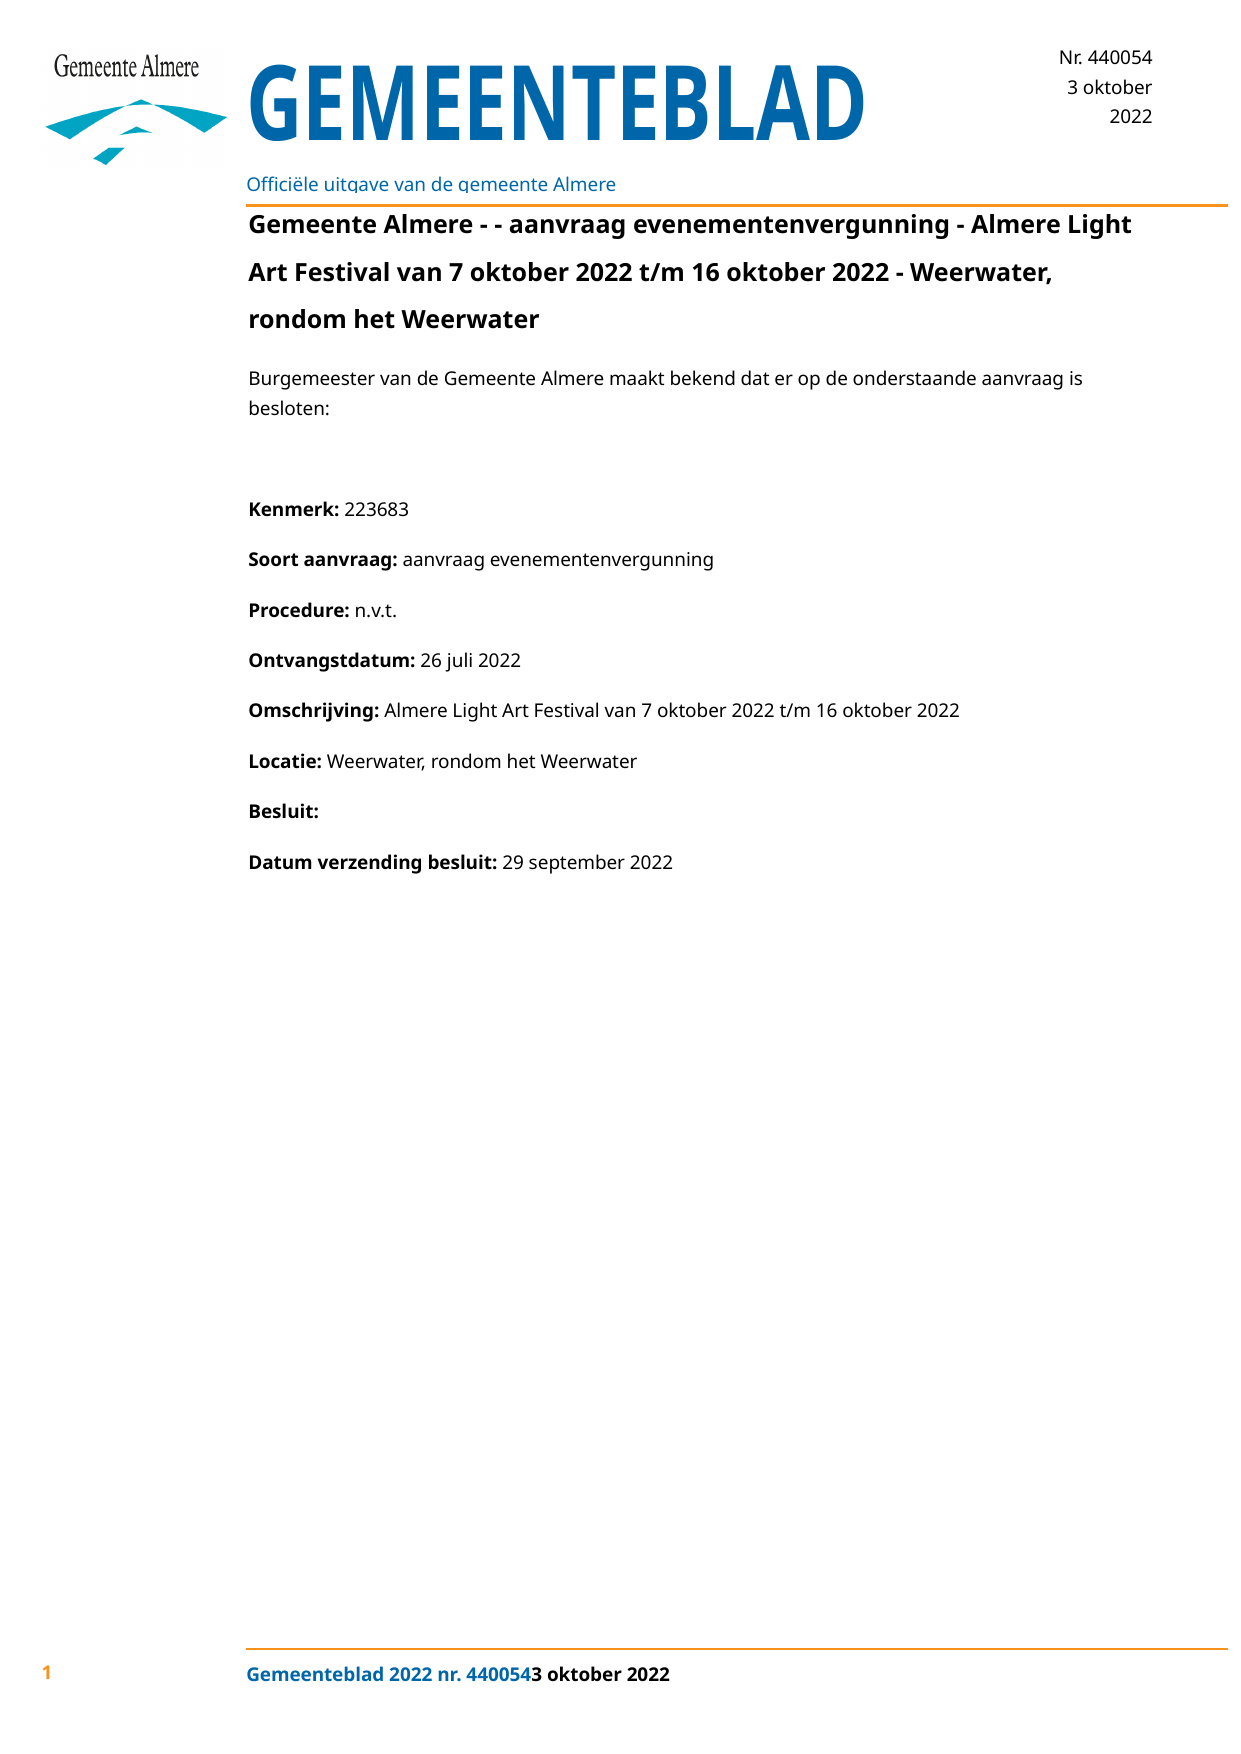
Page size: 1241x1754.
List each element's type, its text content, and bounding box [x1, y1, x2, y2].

text Omschrijving: Almere Light Art Festival van 7 oktober 2022 t/m 16 oktober 2022 [248, 698, 1152, 723]
text Burgemeester van de Gemeente Almere maakt bekend dat er op de onderstaande aanvraag is besloten: [248, 366, 1152, 421]
text Besluit: [248, 798, 1152, 824]
text Datum verzending besluit: 29 september 2022 [248, 849, 1152, 874]
text Ontvangstdatum: 26 juli 2022 [248, 647, 1152, 673]
text Locatie: Weerwater, rondom het Weerwater [248, 748, 1152, 774]
text Gemeente Almere - - aanvraag evenementenvergunning - Almere Light Art Festival van 7 oktober 2022 t/m 16 oktober 2022 - Weerwater, rondom het Weerwater [248, 207, 1152, 336]
text Soort aanvraag: aanvraag evenementenvergunning [248, 546, 1152, 572]
text Procedure: n.v.t. [248, 597, 1152, 622]
picture [41, 47, 231, 172]
text Kenmerk: 223683 [248, 496, 1152, 522]
